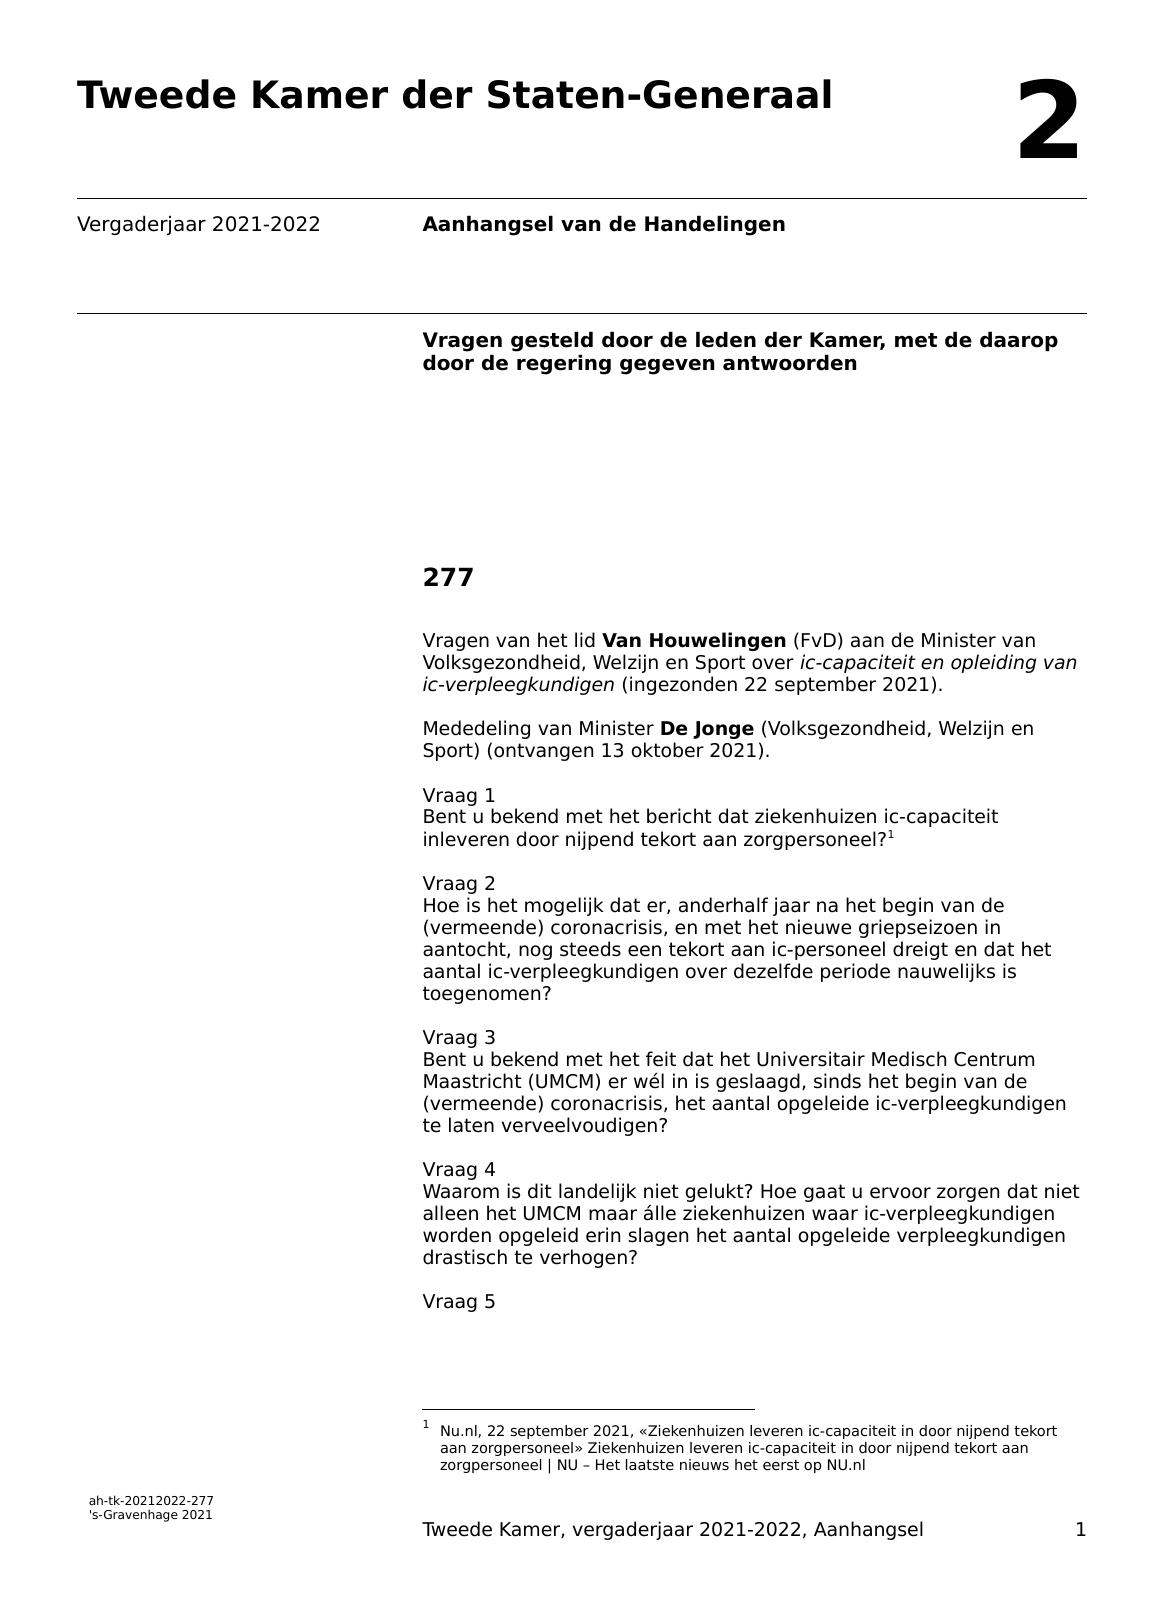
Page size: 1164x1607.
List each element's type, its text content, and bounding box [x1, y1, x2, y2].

text Bent u bekend met het feit dat het Universitair Medisch Centrum Maastricht (UMCM) er wél in is geslaagd, sinds het begin van de (vermeende) coronacrisis, het aantal opgeleide ic-verpleegkundigen te laten verveelvoudigen? [422, 1049, 1087, 1137]
text Vraag 1 [422, 784, 1087, 806]
text Vragen van het lid Van Houwelingen (FvD) aan de Minister van Volksgezondheid, Welzijn en Sport over ic-capaciteit en opleiding van ic-verpleegkundigen (ingezonden 22 september 2021). [422, 630, 1087, 696]
text Bent u bekend met het bericht dat ziekenhuizen ic-capaciteit inleveren door nijpend tekort aan zorgpersoneel? [422, 806, 1087, 850]
text Vraag 5 [422, 1291, 1087, 1313]
text Waarom is dit landelijk niet gelukt? Hoe gaat u ervoor zorgen dat niet alleen het UMCM maar álle ziekenhuizen waar ic-verpleegkundigen worden opgeleid erin slagen het aantal opgeleide verpleegkundigen drastisch te verhogen? [422, 1181, 1087, 1269]
table_cell Aanhangsel van de Handelingen [422, 199, 1087, 313]
table_header Tweede Kamer der Staten-Generaal [77, 59, 886, 198]
text Nu.nl, 22 september 2021, «Ziekenhuizen leveren ic-capaciteit in door nijpend tekort aan zorgpersoneel» Ziekenhuizen leveren ic-capaciteit in door nijpend tekort aan zorgpersoneel | NU – Het laatste nieuws het eerst op NU.nl [422, 1418, 1087, 1474]
text Hoe is het mogelijk dat er, anderhalf jaar na het begin van de (vermeende) coronacrisis, en met het nieuwe griepseizoen in aantocht, nog steeds een tekort aan ic-personeel dreigt en dat het aantal ic-verpleegkundigen over dezelfde periode nauwelijks is toegenomen? [422, 894, 1087, 1004]
table_cell [77, 314, 422, 375]
table_cell Vragen gesteld door de leden der Kamer, met de daarop door de regering gegeven antwoorden [422, 314, 1087, 375]
table_header 2 [886, 59, 1087, 198]
text 277 [422, 563, 1087, 592]
text Vraag 2 [422, 873, 1087, 894]
text Mededeling van Minister De Jonge (Volksgezondheid, Welzijn en Sport) (ontvangen 13 oktober 2021). [422, 718, 1087, 762]
table_cell Vergaderjaar 2021-2022 [77, 199, 422, 313]
text 's-Gravenhage 2021 [88, 1508, 323, 1522]
text ah-tk-20212022-277 [88, 1494, 323, 1508]
text Vraag 3 [422, 1027, 1087, 1049]
text Vraag 4 [422, 1159, 1087, 1181]
